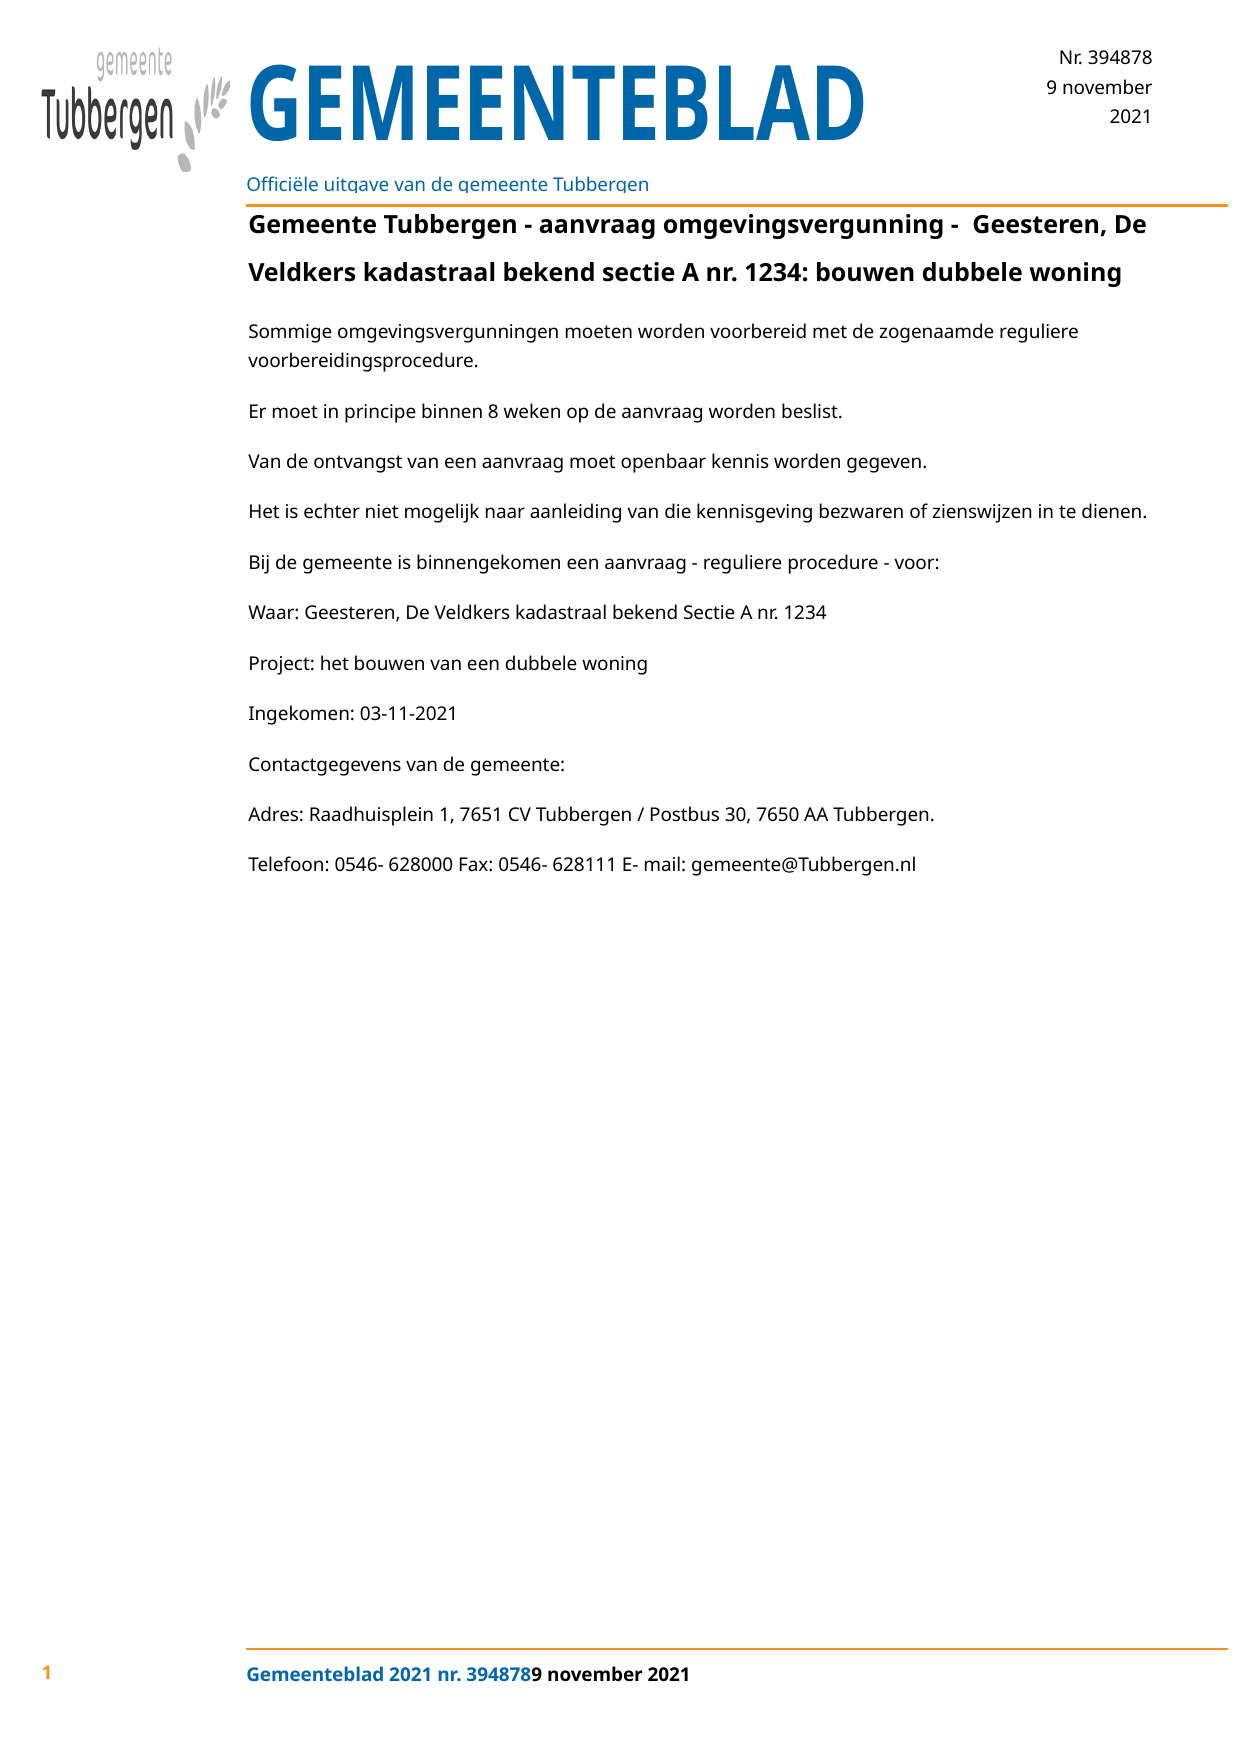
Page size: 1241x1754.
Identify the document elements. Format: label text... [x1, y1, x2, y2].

text Sommige omgevingsvergunningen moeten worden voorbereid met de zogenaamde reguliere voorbereidingsprocedure. [248, 318, 1152, 373]
text Project: het bouwen van een dubbele woning [248, 650, 1152, 676]
text Adres: Raadhuisplein 1, 7651 CV Tubbergen / Postbus 30, 7650 AA Tubbergen. [248, 801, 1152, 827]
text Gemeente Tubbergen - aanvraag omgevingsvergunning - Geesteren, De Veldkers kadastraal bekend sectie A nr. 1234: bouwen dubbele woning [248, 207, 1152, 288]
text Het is echter niet mogelijk naar aanleiding van die kennisgeving bezwaren of zienswijzen in te dienen. [248, 499, 1152, 524]
text Van de ontvangst van een aanvraag moet openbaar kennis worden gegeven. [248, 448, 1152, 474]
text Er moet in principe binnen 8 weken op de aanvraag worden beslist. [248, 398, 1152, 424]
text Telefoon: 0546- 628000 Fax: 0546- 628111 E- mail: gemeente@Tubbergen.nl [248, 852, 1152, 877]
text Contactgegevens van de gemeente: [248, 751, 1152, 777]
text Waar: Geesteren, De Veldkers kadastraal bekend Sectie A nr. 1234 [248, 599, 1152, 625]
text Bij de gemeente is binnengekomen een aanvraag - reguliere procedure - voor: [248, 549, 1152, 575]
picture [41, 47, 231, 172]
text Ingekomen: 03-11-2021 [248, 700, 1152, 726]
